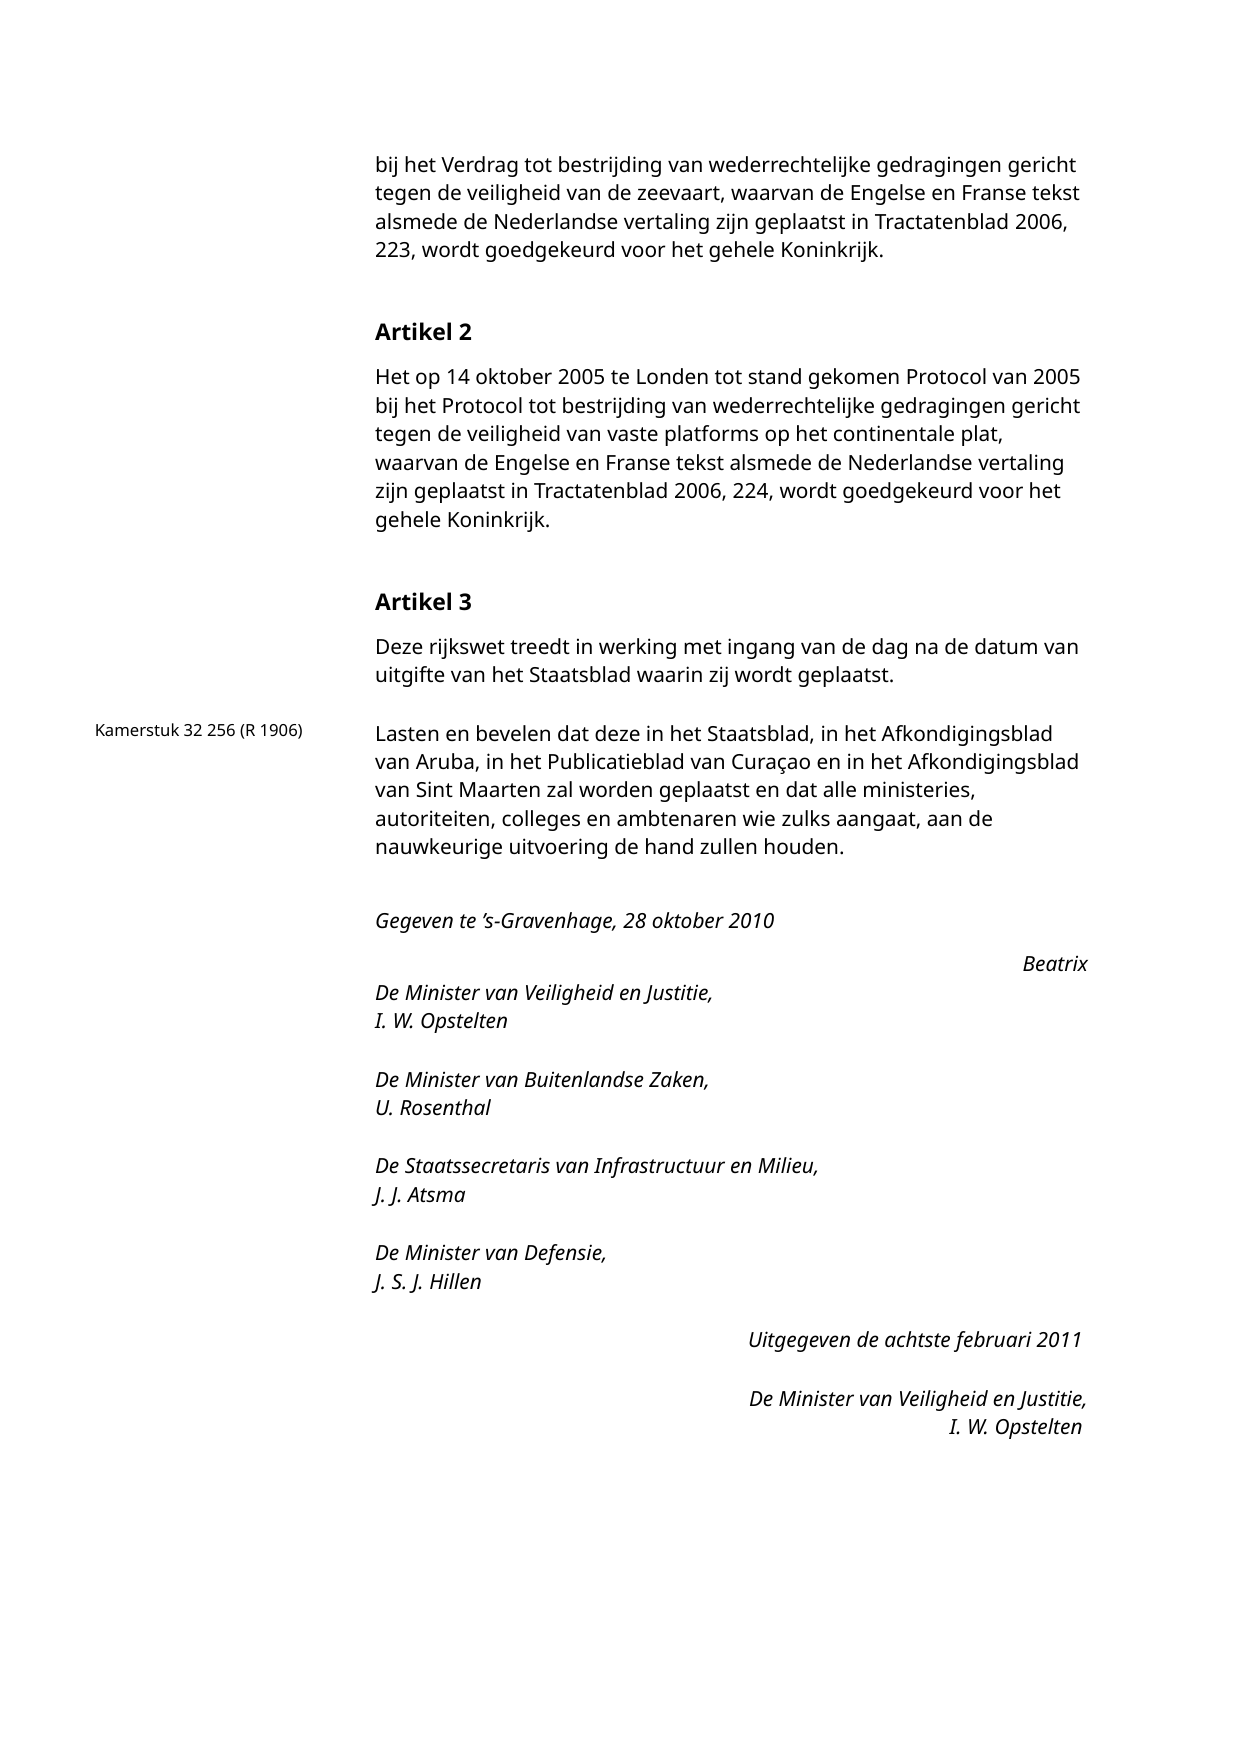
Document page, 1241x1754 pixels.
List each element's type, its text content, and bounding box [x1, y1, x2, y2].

text bij het Verdrag tot bestrijding van wederrechtelijke gedragingen gericht tegen de veiligheid van de zeevaart, waarvan de Engelse en Franse tekst alsmede de Nederlandse vertaling zijn geplaatst in Tractatenblad 2006, 223, wordt goedgekeurd voor het gehele Koninkrijk. [375, 150, 1090, 264]
text De Minister van Buitenlandse Zaken, [375, 1065, 1090, 1093]
text J. S. J. Hillen [375, 1267, 1090, 1295]
subtitle Artikel 2 [375, 316, 1090, 347]
text Beatrix [375, 949, 1090, 978]
text Kamerstuk 32 256 (R 1906) [94, 719, 328, 741]
text I. W. Opstelten [375, 1412, 1090, 1441]
text Het op 14 oktober 2005 te Londen tot stand gekomen Protocol van 2005 bij het Protocol tot bestrijding van wederrechtelijke gedragingen gericht tegen de veiligheid van vaste platforms op het continentale plat, waarvan de Engelse en Franse tekst alsmede de Nederlandse vertaling zijn geplaatst in Tractatenblad 2006, 224, wordt goedgekeurd voor het gehele Koninkrijk. [375, 362, 1090, 533]
text I. W. Opstelten [375, 1006, 1090, 1035]
text De Minister van Veiligheid en Justitie, [375, 1384, 1090, 1412]
text J. J. Atsma [375, 1180, 1090, 1208]
text De Minister van Veiligheid en Justitie, [375, 978, 1090, 1006]
text De Minister van Defensie, [375, 1238, 1090, 1267]
text De Staatssecretaris van Infrastructuur en Milieu, [375, 1152, 1090, 1180]
subtitle Artikel 3 [375, 586, 1090, 617]
text Gegeven te ’s-Gravenhage, 28 oktober 2010 [375, 906, 1090, 934]
text Deze rijkswet treedt in werking met ingang van de dag na de datum van uitgifte van het Staatsblad waarin zij wordt geplaatst. [375, 632, 1090, 689]
text Uitgegeven de achtste februari 2011 [375, 1325, 1090, 1354]
text Lasten en bevelen dat deze in het Staatsblad, in het Afkondigingsblad van Aruba, in het Publicatieblad van Curaçao en in het Afkondigingsblad van Sint Maarten zal worden geplaatst en dat alle ministeries, autoriteiten, colleges en ambtenaren wie zulks aangaat, aan de nauwkeurige uitvoering de hand zullen houden. [375, 719, 1090, 861]
text U. Rosenthal [375, 1093, 1090, 1122]
